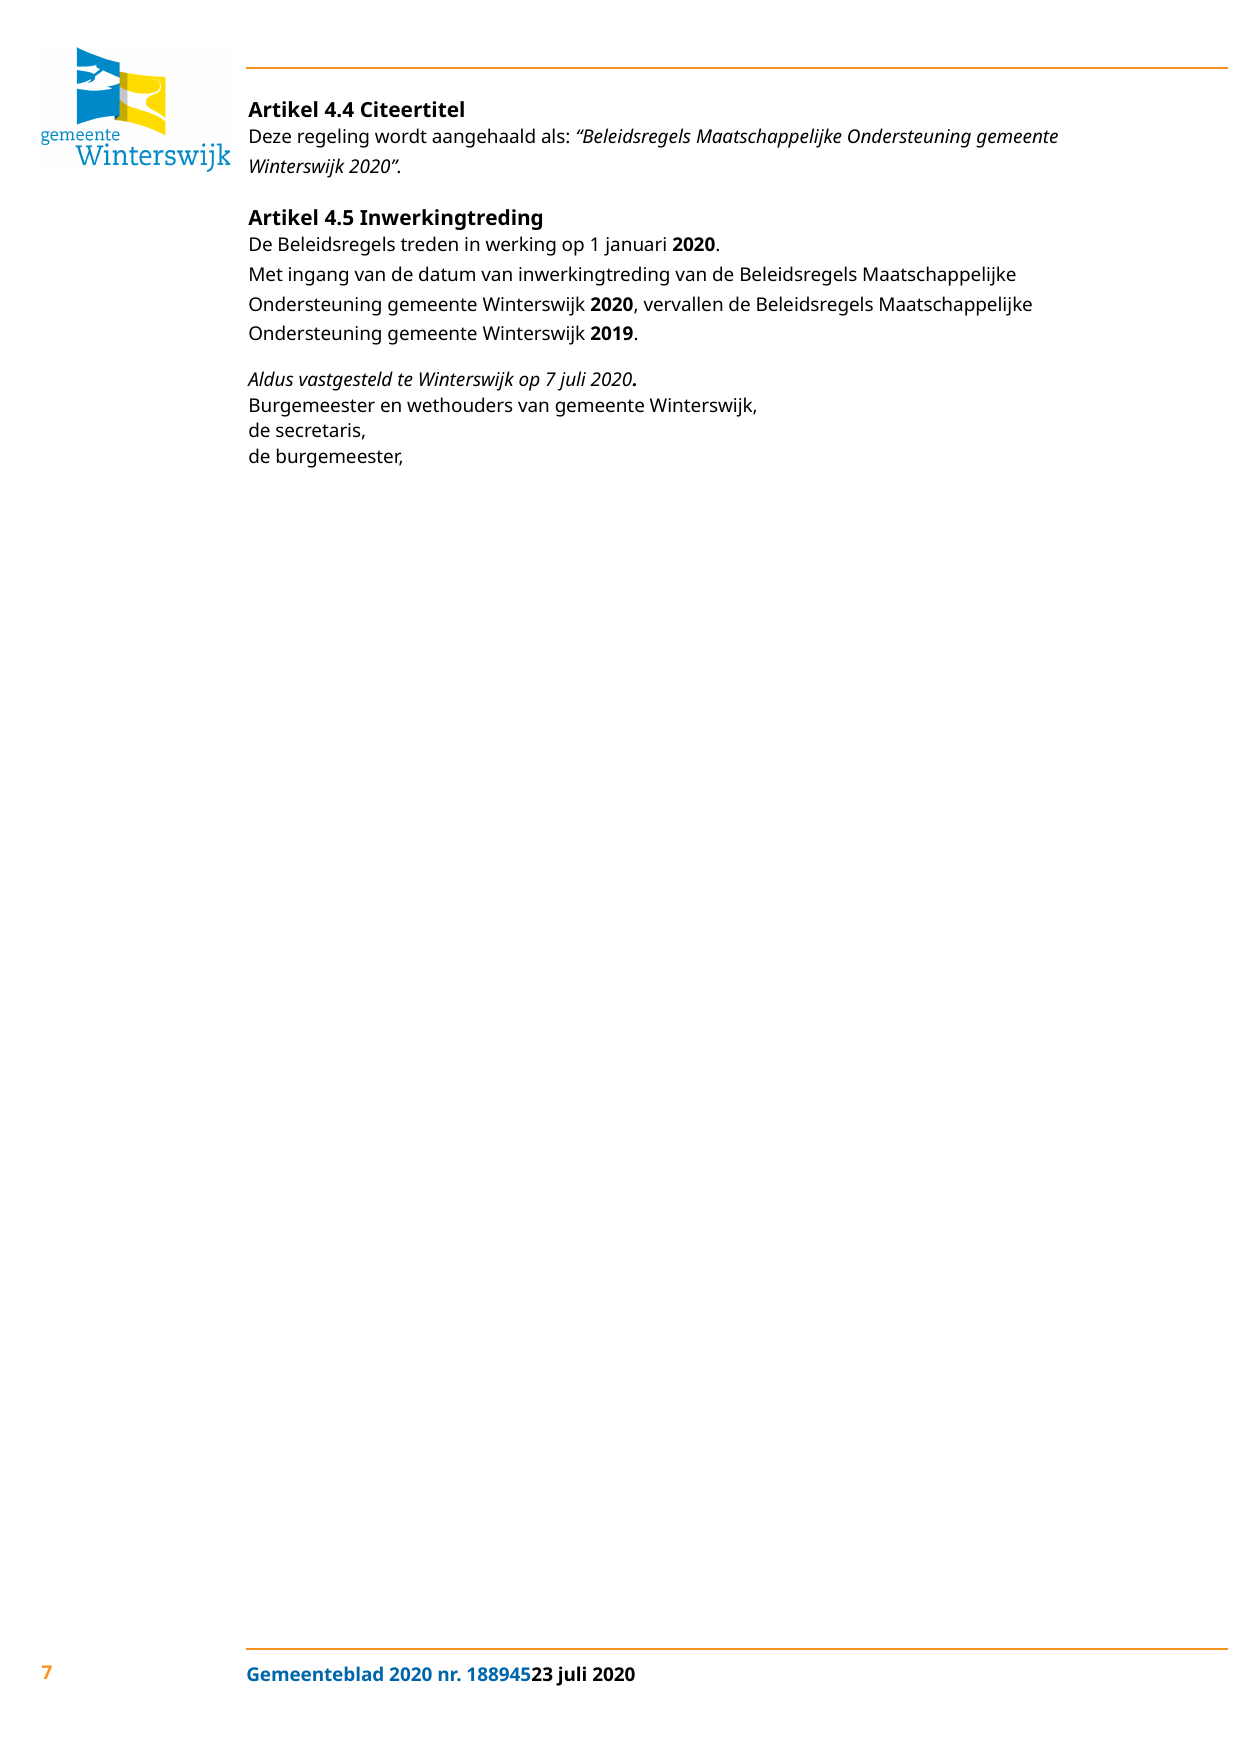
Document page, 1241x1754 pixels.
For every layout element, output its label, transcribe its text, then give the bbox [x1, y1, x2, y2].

text Aldus vastgesteld te Winterswijk op 7 juli 2020. [248, 366, 1152, 392]
picture [41, 47, 231, 172]
text Burgemeester en wethouders van gemeente Winterswijk, [248, 392, 1152, 417]
text de burgemeester, [248, 443, 1152, 469]
text Deze regeling wordt aangehaald als: “Beleidsregels Maatschappelijke Ondersteuning gemeente Winterswijk 2020”. [248, 123, 1152, 178]
text de secretaris, [248, 417, 1152, 443]
text Artikel 4.4 Citeertitel [248, 95, 1152, 123]
text De Beleidsregels treden in werking op 1 januari 2020. [248, 232, 1152, 257]
text Artikel 4.5 Inwerkingtreding [248, 203, 1152, 232]
picture [225, 153, 231, 162]
text Met ingang van de datum van inwerkingtreding van de Beleidsregels Maatschappelijke Ondersteuning gemeente Winterswijk 2020, vervallen de Beleidsregels Maatschappelijke Ondersteuning gemeente Winterswijk 2019. [248, 261, 1152, 346]
